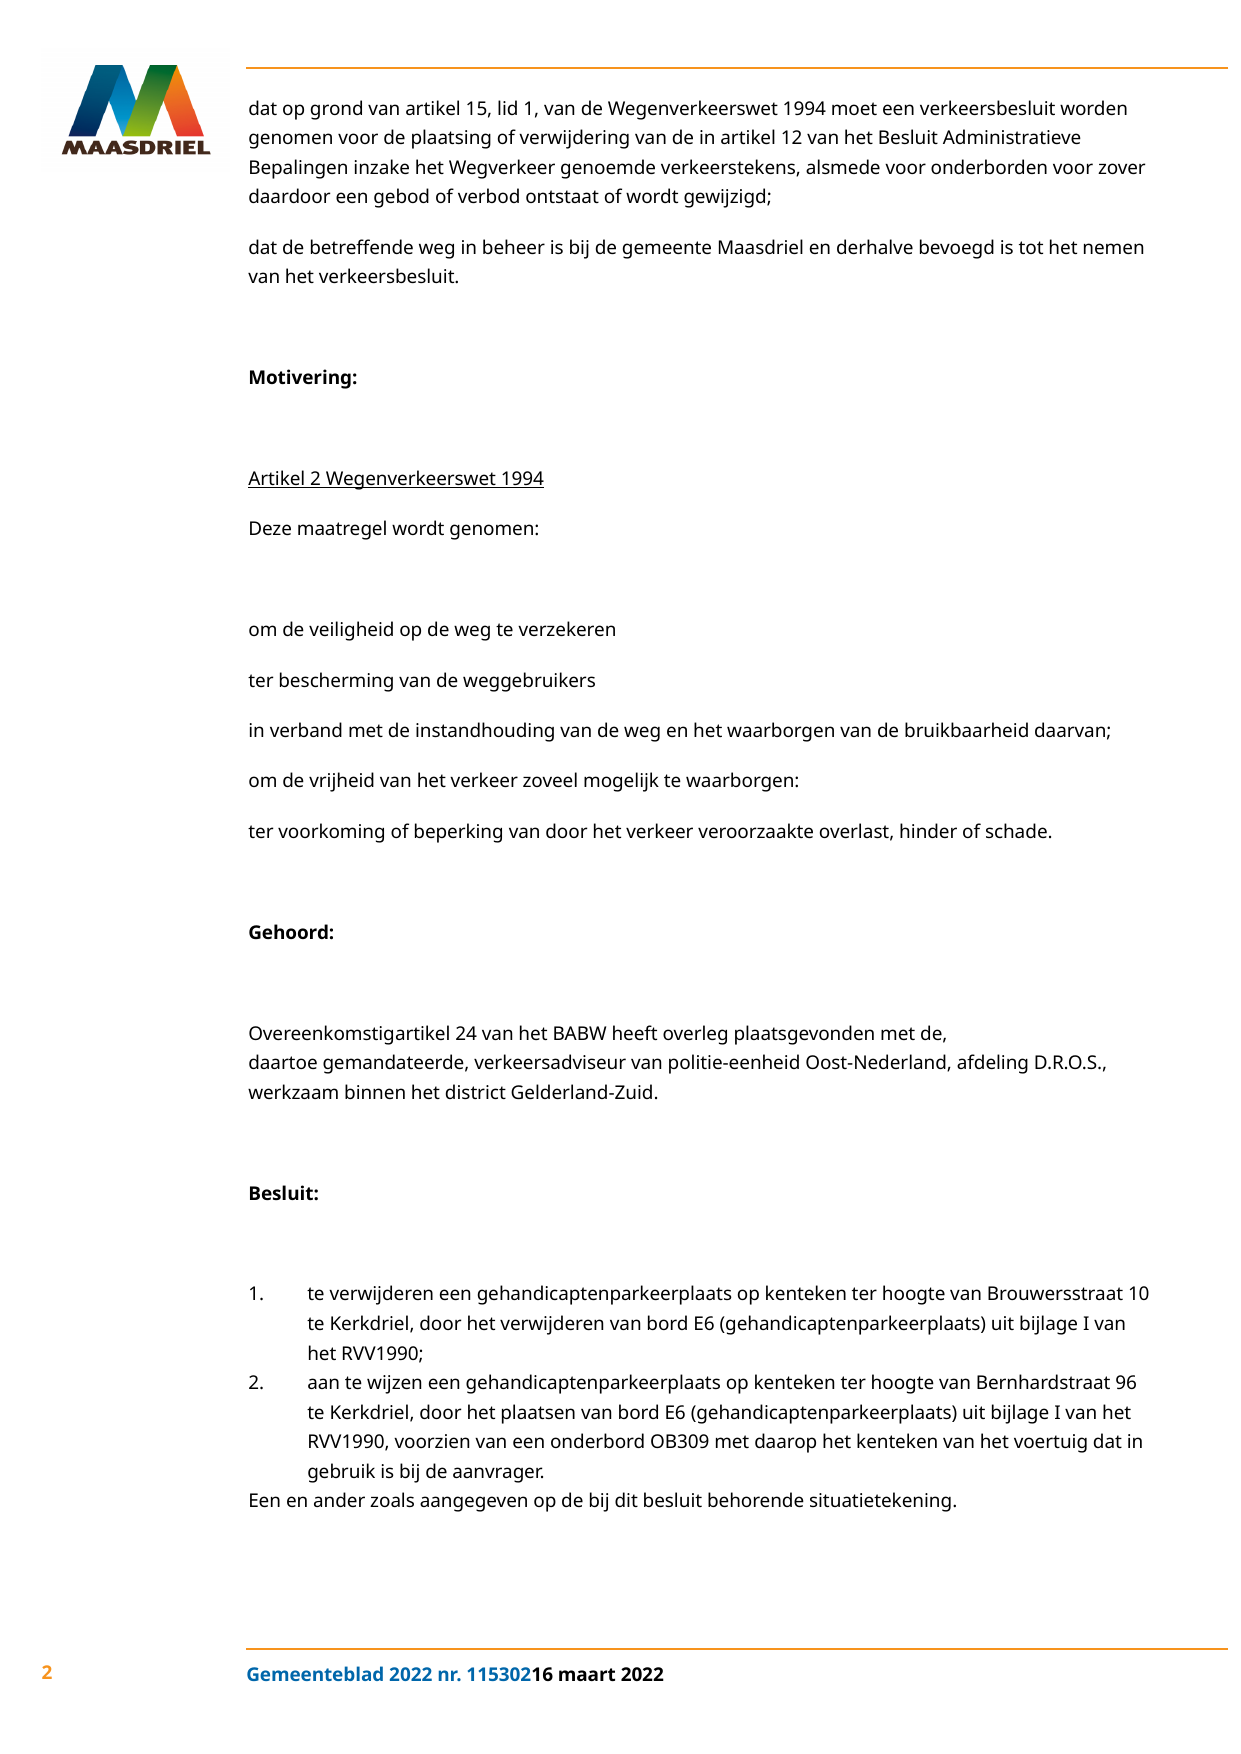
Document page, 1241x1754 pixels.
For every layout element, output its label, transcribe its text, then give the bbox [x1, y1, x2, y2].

text Artikel 2 Wegenverkeerswet 1994 [248, 465, 1152, 491]
text om de veiligheid op de weg te verzekeren [248, 616, 1152, 642]
text Motivering: [248, 364, 1152, 390]
picture [41, 47, 231, 172]
list aan te wijzen een gehandicaptenparkeerplaats op kenteken ter hoogte van Bernhardstraat 96 te Kerkdriel, door het plaatsen van bord E6 (gehandicaptenparkeerplaats) uit bijlage I van het RVV1990, voorzien van een onderbord OB309 met daarop het kenteken van het voertuig dat in gebruik is bij de aanvrager. [248, 1369, 1152, 1484]
text ter bescherming van de weggebruikers [248, 667, 1152, 693]
text Overeenkomstigartikel 24 van het BABW heeft overleg plaatsgevonden met de, daartoe gemandateerde, verkeersadviseur van politie-eenheid Oost-Nederland, afdeling D.R.O.S., werkzaam binnen het district Gelderland-Zuid. [248, 1020, 1152, 1105]
list te verwijderen een gehandicaptenparkeerplaats op kenteken ter hoogte van Brouwersstraat 10 te Kerkdriel, door het verwijderen van bord E6 (gehandicaptenparkeerplaats) uit bijlage I van het RVV1990; [248, 1281, 1152, 1366]
text in verband met de instandhouding van de weg en het waarborgen van de bruikbaarheid daarvan; [248, 717, 1152, 743]
text ter voorkoming of beperking van door het verkeer veroorzaakte overlast, hinder of schade. [248, 818, 1152, 844]
text Gehoord: [248, 919, 1152, 945]
text Deze maatregel wordt genomen: [248, 516, 1152, 541]
text om de vrijheid van het verkeer zoveel mogelijk te waarborgen: [248, 768, 1152, 793]
text Een en ander zoals aangegeven op de bij dit besluit behorende situatietekening. [248, 1488, 1152, 1513]
text dat op grond van artikel 15, lid 1, van de Wegenverkeerswet 1994 moet een verkeersbesluit worden genomen voor de plaatsing of verwijdering van de in artikel 12 van het Besluit Administratieve Bepalingen inzake het Wegverkeer genoemde verkeerstekens, alsmede voor onderborden voor zover daardoor een gebod of verbod ontstaat of wordt gewijzigd; [248, 95, 1152, 209]
text dat de betreffende weg in beheer is bij de gemeente Maasdriel en derhalve bevoegd is tot het nemen van het verkeersbesluit. [248, 234, 1152, 289]
text Besluit: [248, 1180, 1152, 1206]
